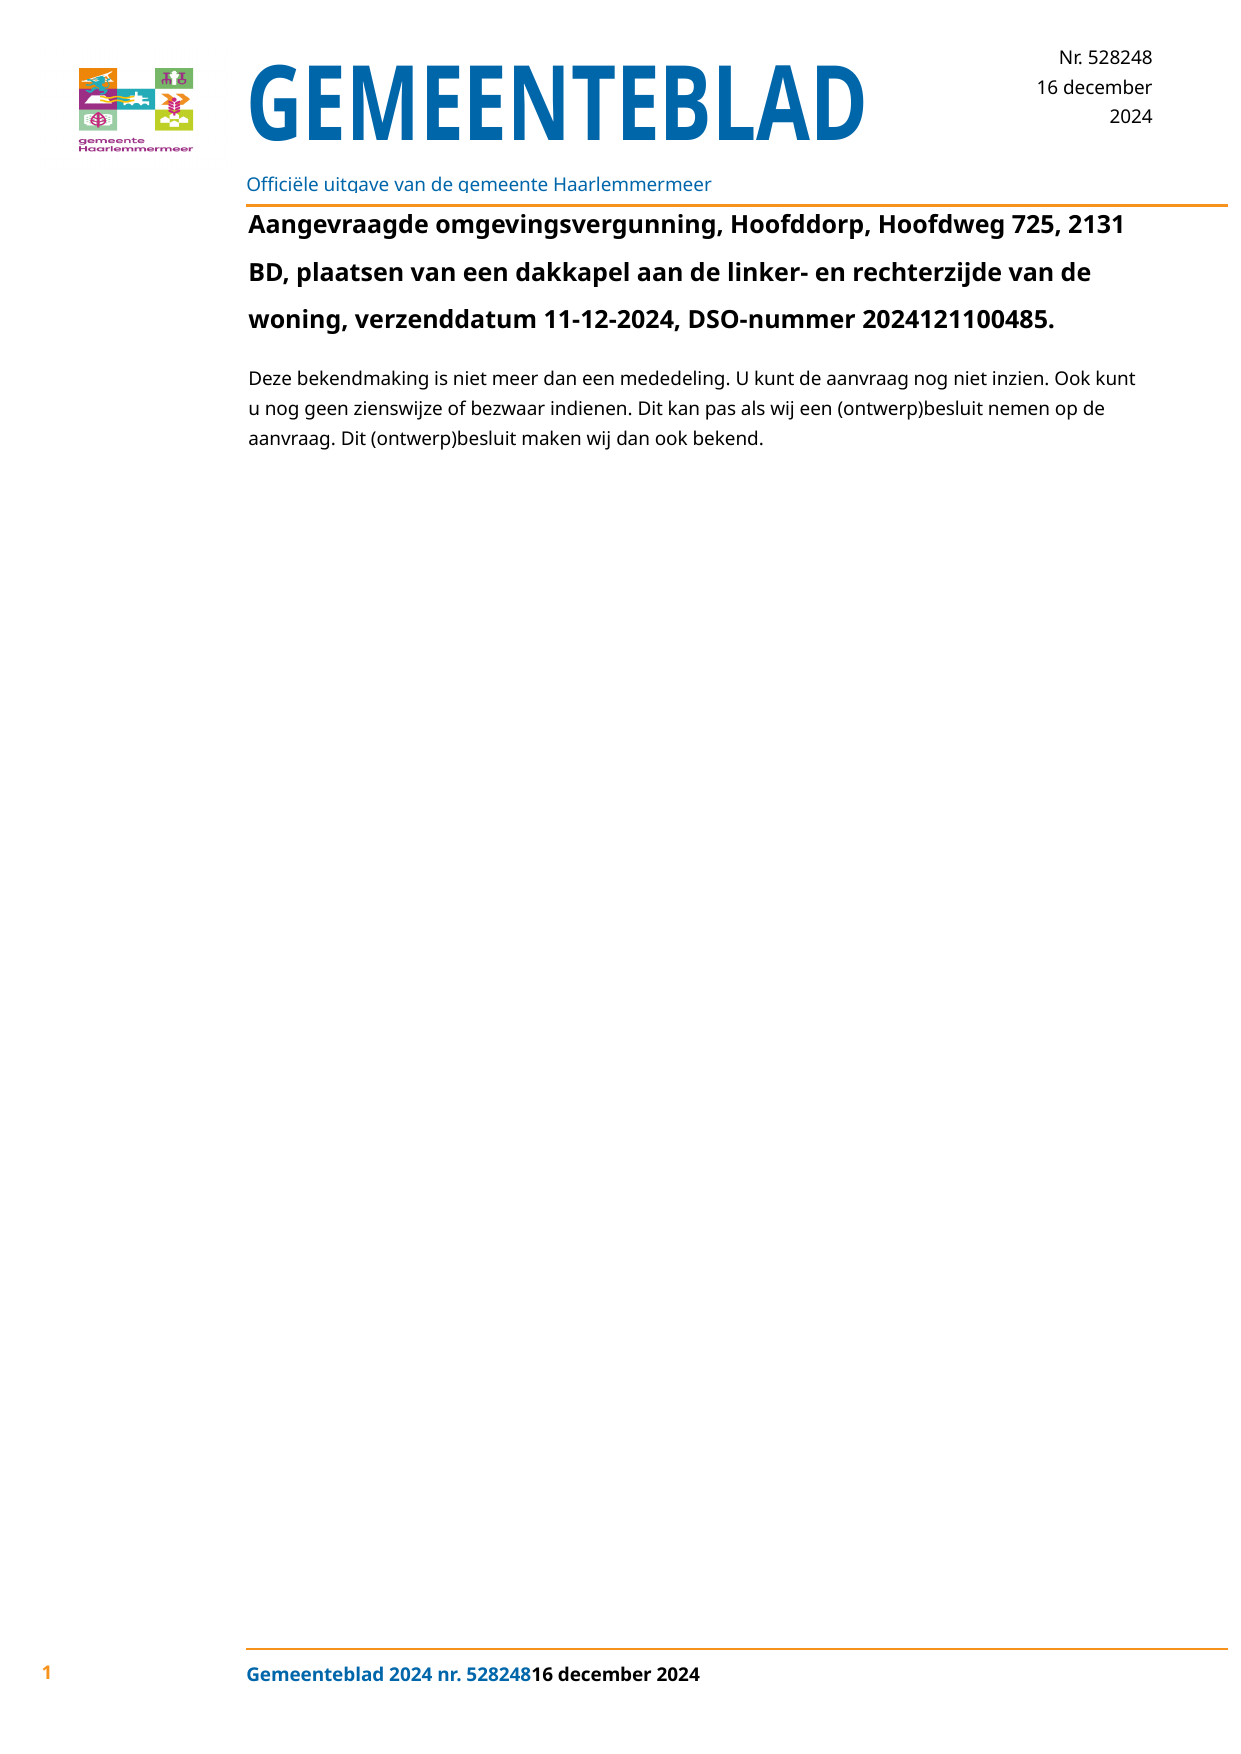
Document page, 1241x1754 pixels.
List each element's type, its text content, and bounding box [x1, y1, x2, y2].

picture [41, 47, 231, 172]
text Deze bekendmaking is niet meer dan een mededeling. U kunt de aanvraag nog niet inzien. Ook kunt u nog geen zienswijze of bezwaar indienen. Dit kan pas als wij een (ontwerp)besluit nemen op de aanvraag. Dit (ontwerp)besluit maken wij dan ook bekend. [248, 366, 1152, 450]
text Aangevraagde omgevingsvergunning, Hoofddorp, Hoofdweg 725, 2131 BD, plaatsen van een dakkapel aan de linker- en rechterzijde van de woning, verzenddatum 11-12-2024, DSO-nummer 2024121100485. [248, 207, 1152, 336]
